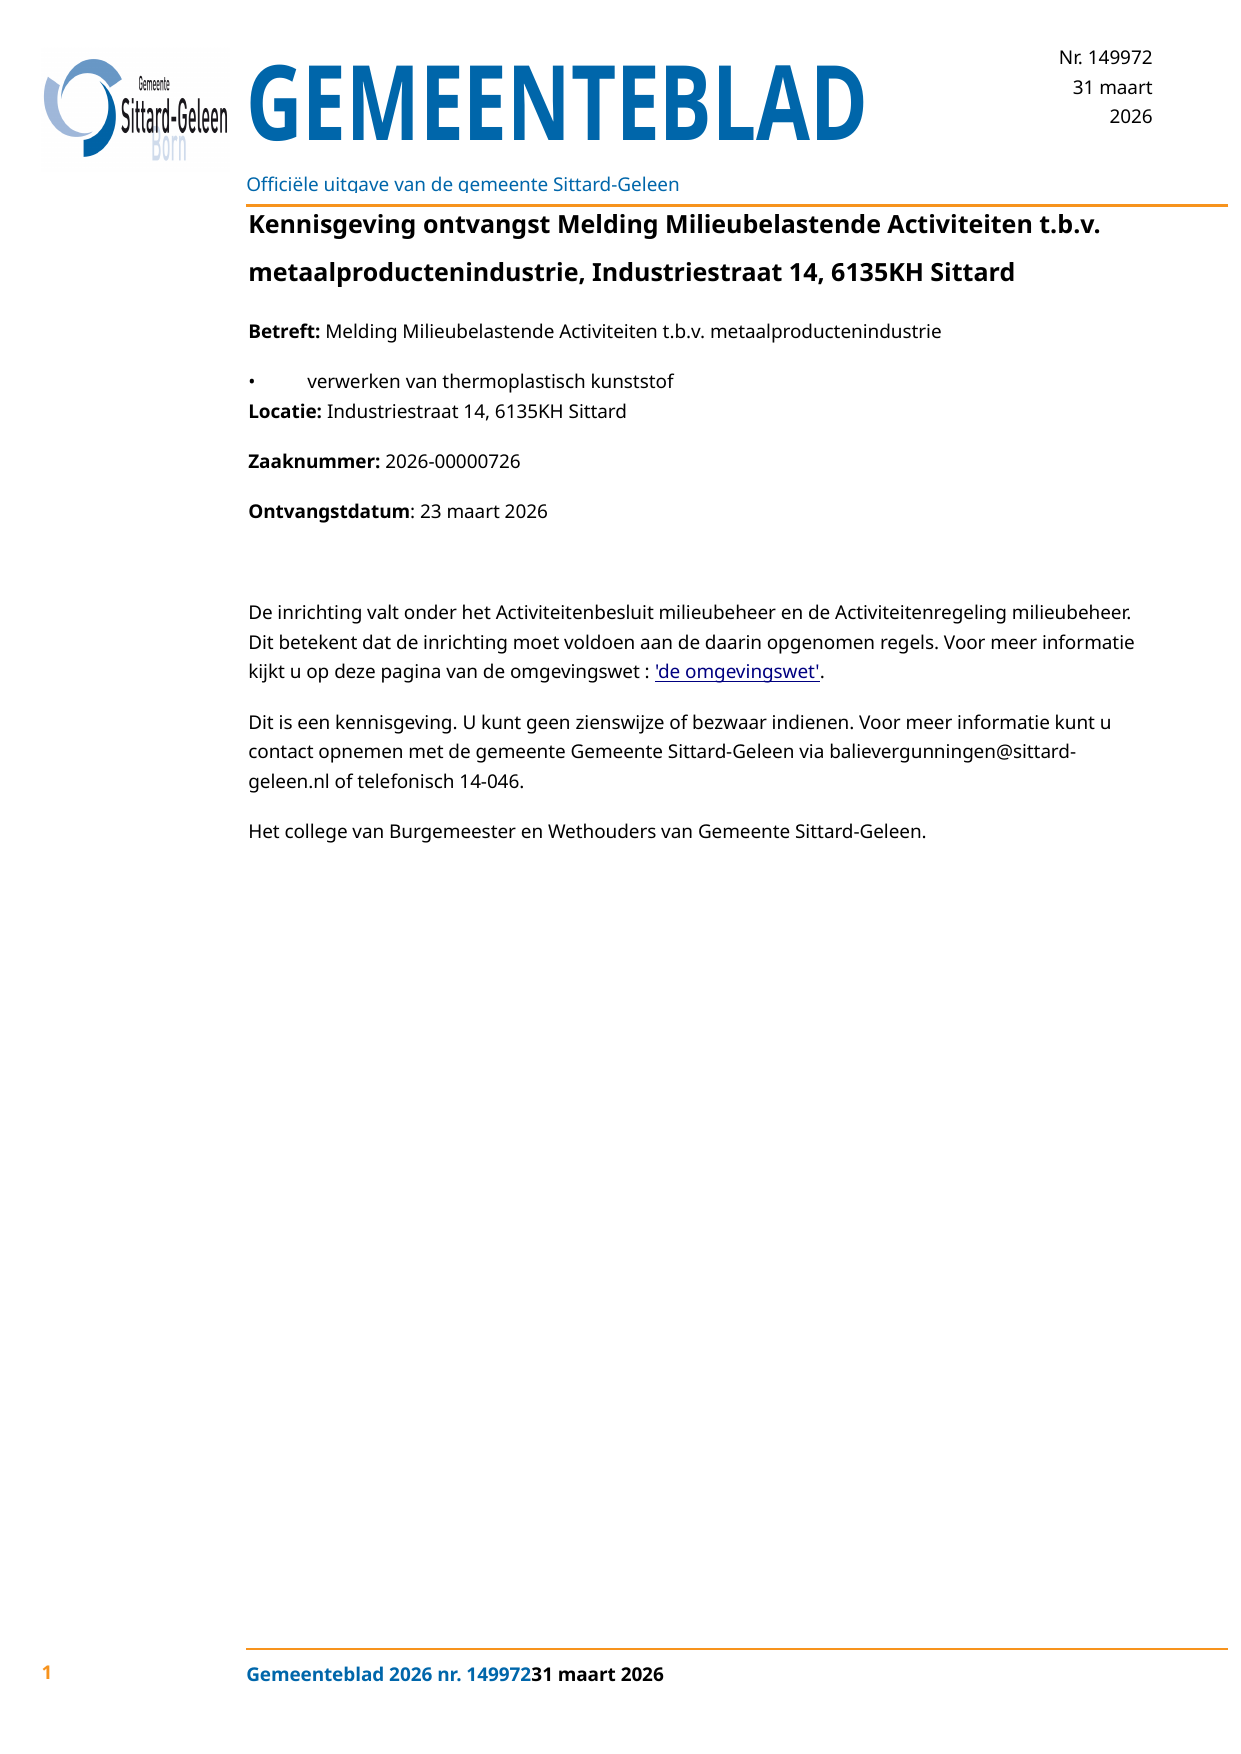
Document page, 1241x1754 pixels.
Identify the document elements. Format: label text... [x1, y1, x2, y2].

text De inrichting valt onder het Activiteitenbesluit milieubeheer en de Activiteitenregeling milieubeheer. Dit betekent dat de inrichting moet voldoen aan de daarin opgenomen regels. Voor meer informatie kijkt u op deze pagina van de omgevingswet : 'de omgevingswet'. [248, 599, 1152, 684]
text Kennisgeving ontvangst Melding Milieubelastende Activiteiten t.b.v. metaalproductenindustrie, Industriestraat 14, 6135KH Sittard [248, 207, 1152, 288]
text Ontvangstdatum: 23 maart 2026 [248, 499, 1152, 524]
text Locatie: Industriestraat 14, 6135KH Sittard [248, 398, 1152, 424]
picture [41, 47, 231, 172]
text Het college van Burgemeester en Wethouders van Gemeente Sittard-Geleen. [248, 819, 1152, 844]
text Dit is een kennisgeving. U kunt geen zienswijze of bezwaar indienen. Voor meer informatie kunt u contact opnemen met de gemeente Gemeente Sittard-Geleen via balievergunningen@sittard-geleen.nl of telefonisch 14-046. [248, 709, 1152, 794]
list verwerken van thermoplastisch kunststof [248, 368, 1152, 394]
text Zaaknummer: 2026-00000726 [248, 448, 1152, 474]
text Betreft: Melding Milieubelastende Activiteiten t.b.v. metaalproductenindustrie [248, 318, 1152, 344]
